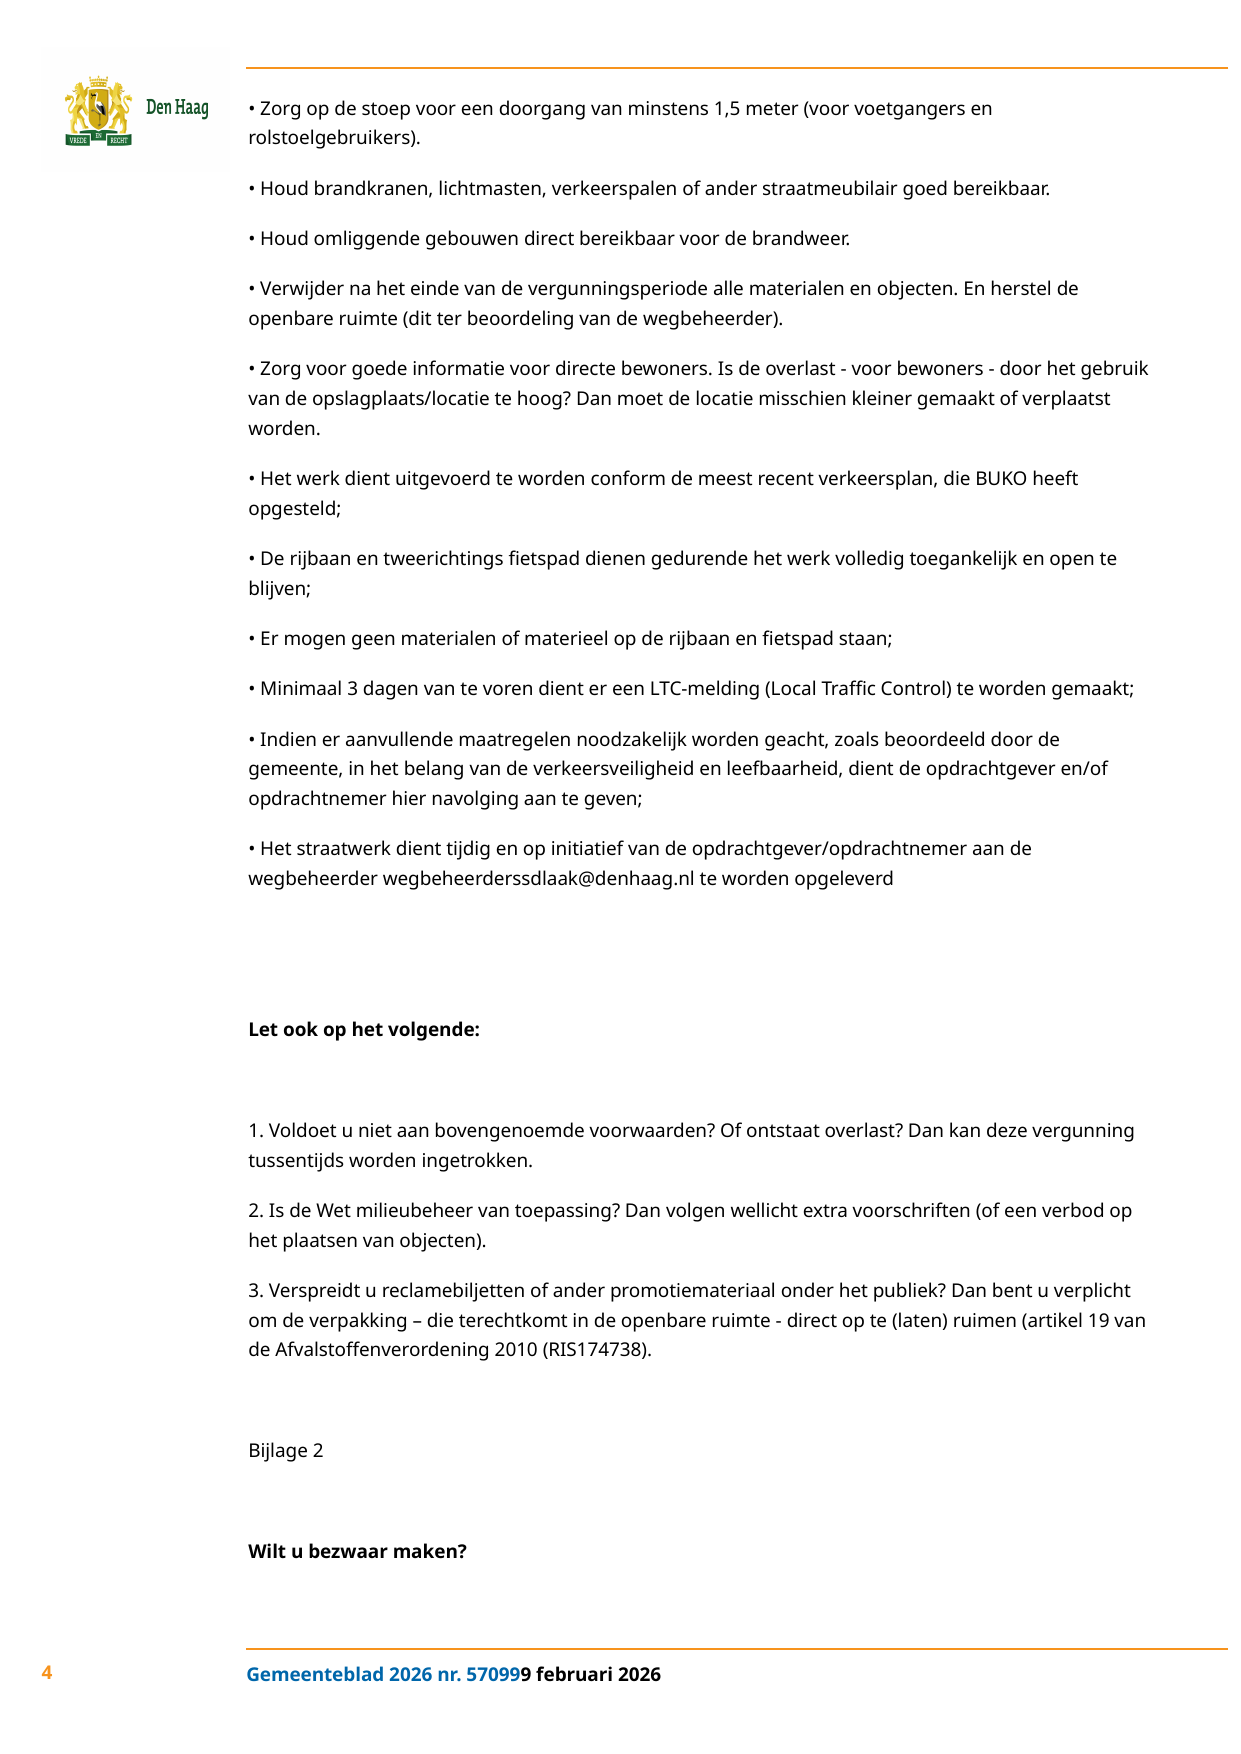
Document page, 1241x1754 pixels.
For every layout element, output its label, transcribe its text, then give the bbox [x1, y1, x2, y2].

text 1. Voldoet u niet aan bovengenoemde voorwaarden? Of ontstaat overlast? Dan kan deze vergunning tussentijds worden ingetrokken. [248, 1117, 1152, 1173]
text Let ook op het volgende: [248, 1016, 1152, 1042]
text Bijlage 2 [248, 1437, 1152, 1463]
text 2. Is de Wet milieubeheer van toepassing? Dan volgen wellicht extra voorschriften (of een verbod op het plaatsen van objecten). [248, 1197, 1152, 1253]
text • Het werk dient uitgevoerd te worden conform de meest recent verkeersplan, die BUKO heeft opgesteld; [248, 465, 1152, 521]
text • Zorg op de stoep voor een doorgang van minstens 1,5 meter (voor voetgangers en rolstoelgebruikers). [248, 95, 1152, 150]
picture [41, 47, 231, 172]
text • Het straatwerk dient tijdig en op initiatief van de opdrachtgever/opdrachtnemer aan de wegbeheerder wegbeheerderssdlaak@denhaag.nl te worden opgeleverd [248, 836, 1152, 891]
text Wilt u bezwaar maken? [248, 1538, 1152, 1564]
text • Houd omliggende gebouwen direct bereikbaar voor de brandweer. [248, 225, 1152, 251]
text • Verwijder na het einde van de vergunningsperiode alle materialen en objecten. En herstel de openbare ruimte (dit ter beoordeling van de wegbeheerder). [248, 276, 1152, 331]
text • De rijbaan en tweerichtings fietspad dienen gedurende het werk volledig toegankelijk en open te blijven; [248, 545, 1152, 601]
text • Zorg voor goede informatie voor directe bewoners. Is de overlast - voor bewoners - door het gebruik van de opslagplaats/locatie te hoog? Dan moet de locatie misschien kleiner gemaakt of verplaatst worden. [248, 356, 1152, 441]
text • Houd brandkranen, lichtmasten, verkeerspalen of ander straatmeubilair goed bereikbaar. [248, 175, 1152, 201]
text • Minimaal 3 dagen van te voren dient er een LTC-melding (Local Traffic Control) te worden gemaakt; [248, 676, 1152, 701]
text • Indien er aanvullende maatregelen noodzakelijk worden geacht, zoals beoordeeld door de gemeente, in het belang van de verkeersveiligheid en leefbaarheid, dient de opdrachtgever en/of opdrachtnemer hier navolging aan te geven; [248, 726, 1152, 811]
text • Er mogen geen materialen of materieel op de rijbaan en fietspad staan; [248, 625, 1152, 651]
text 3. Verspreidt u reclamebiljetten of ander promotiemateriaal onder het publiek? Dan bent u verplicht om de verpakking – die terechtkomt in de openbare ruimte - direct op te (laten) ruimen (artikel 19 van de Afvalstoffenverordening 2010 (RIS174738). [248, 1277, 1152, 1362]
